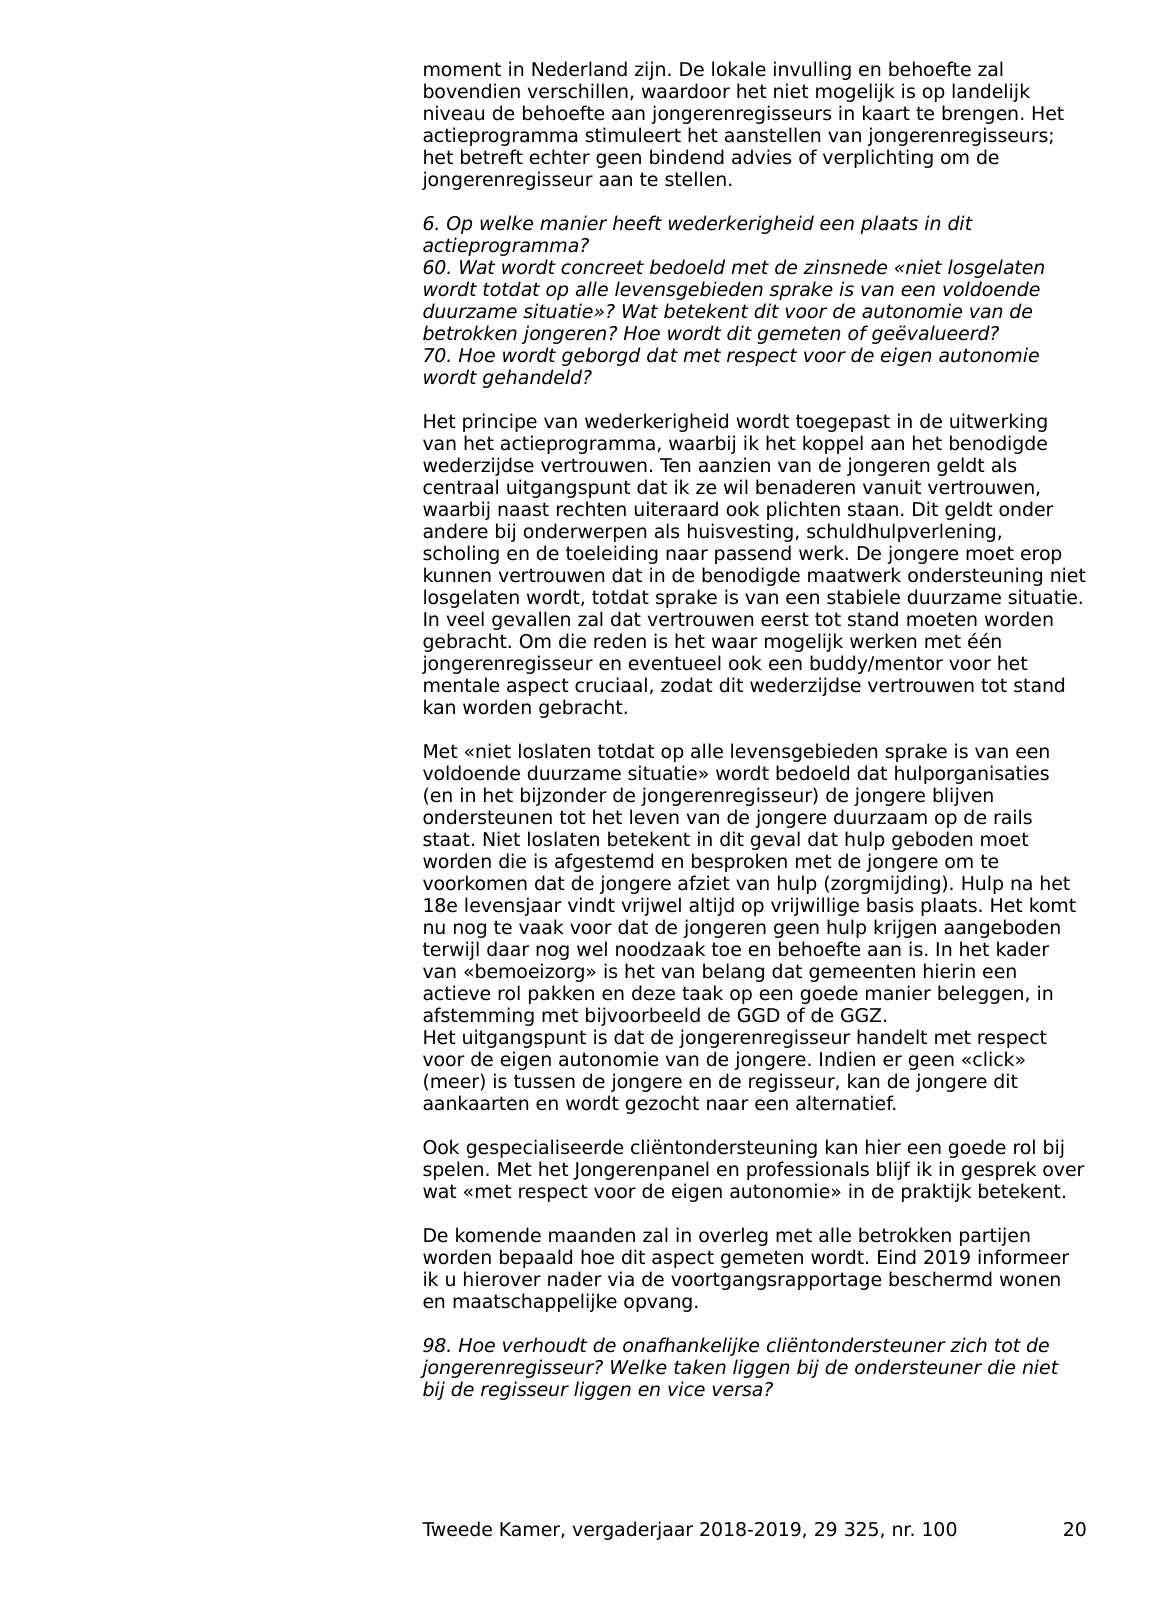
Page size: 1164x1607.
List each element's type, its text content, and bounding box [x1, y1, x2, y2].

text 60. Wat wordt concreet bedoeld met de zinsnede «niet losgelaten wordt totdat op alle levensgebieden sprake is van een voldoende duurzame situatie»? Wat betekent dit voor de autonomie van de betrokken jongeren? Hoe wordt dit gemeten of geëvalueerd? [422, 257, 1087, 345]
text Het uitgangspunt is dat de jongerenregisseur handelt met respect voor de eigen autonomie van de jongere. Indien er geen «click» (meer) is tussen de jongere en de regisseur, kan de jongere dit aankaarten en wordt gezocht naar een alternatief. [422, 1027, 1087, 1115]
text Ook gespecialiseerde cliëntondersteuning kan hier een goede rol bij spelen. Met het Jongerenpanel en professionals blijf ik in gesprek over wat «met respect voor de eigen autonomie» in de praktijk betekent. [422, 1137, 1087, 1203]
text De komende maanden zal in overleg met alle betrokken partijen worden bepaald hoe dit aspect gemeten wordt. Eind 2019 informeer ik u hierover nader via de voortgangsrapportage beschermd wonen en maatschappelijke opvang. [422, 1225, 1087, 1313]
text 6. Op welke manier heeft wederkerigheid een plaats in dit actieprogramma? [422, 213, 1087, 257]
text moment in Nederland zijn. De lokale invulling en behoefte zal bovendien verschillen, waardoor het niet mogelijk is op landelijk niveau de behoefte aan jongerenregisseurs in kaart te brengen. Het actieprogramma stimuleert het aanstellen van jongerenregisseurs; het betreft echter geen bindend advies of verplichting om de jongerenregisseur aan te stellen. [422, 59, 1087, 191]
text 70. Hoe wordt geborgd dat met respect voor de eigen autonomie wordt gehandeld? [422, 345, 1087, 389]
text Met «niet loslaten totdat op alle levensgebieden sprake is van een voldoende duurzame situatie» wordt bedoeld dat hulporganisaties (en in het bijzonder de jongerenregisseur) de jongere blijven ondersteunen tot het leven van de jongere duurzaam op de rails staat. Niet loslaten betekent in dit geval dat hulp geboden moet worden die is afgestemd en besproken met de jongere om te voorkomen dat de jongere afziet van hulp (zorgmijding). Hulp na het 18e levensjaar vindt vrijwel altijd op vrijwillige basis plaats. Het komt nu nog te vaak voor dat de jongeren geen hulp krijgen aangeboden terwijl daar nog wel noodzaak toe en behoefte aan is. In het kader van «bemoeizorg» is het van belang dat gemeenten hierin een actieve rol pakken en deze taak op een goede manier beleggen, in afstemming met bijvoorbeeld de GGD of de GGZ. [422, 741, 1087, 1027]
text 98. Hoe verhoudt de onafhankelijke cliëntondersteuner zich tot de jongerenregisseur? Welke taken liggen bij de ondersteuner die niet bij de regisseur liggen en vice versa? [422, 1335, 1087, 1401]
text Het principe van wederkerigheid wordt toegepast in de uitwerking van het actieprogramma, waarbij ik het koppel aan het benodigde wederzijdse vertrouwen. Ten aanzien van de jongeren geldt als centraal uitgangspunt dat ik ze wil benaderen vanuit vertrouwen, waarbij naast rechten uiteraard ook plichten staan. Dit geldt onder andere bij onderwerpen als huisvesting, schuldhulpverlening, scholing en de toeleiding naar passend werk. De jongere moet erop kunnen vertrouwen dat in de benodigde maatwerk ondersteuning niet losgelaten wordt, totdat sprake is van een stabiele duurzame situatie. In veel gevallen zal dat vertrouwen eerst tot stand moeten worden gebracht. Om die reden is het waar mogelijk werken met één jongerenregisseur en eventueel ook een buddy/mentor voor het mentale aspect cruciaal, zodat dit wederzijdse vertrouwen tot stand kan worden gebracht. [422, 411, 1087, 719]
